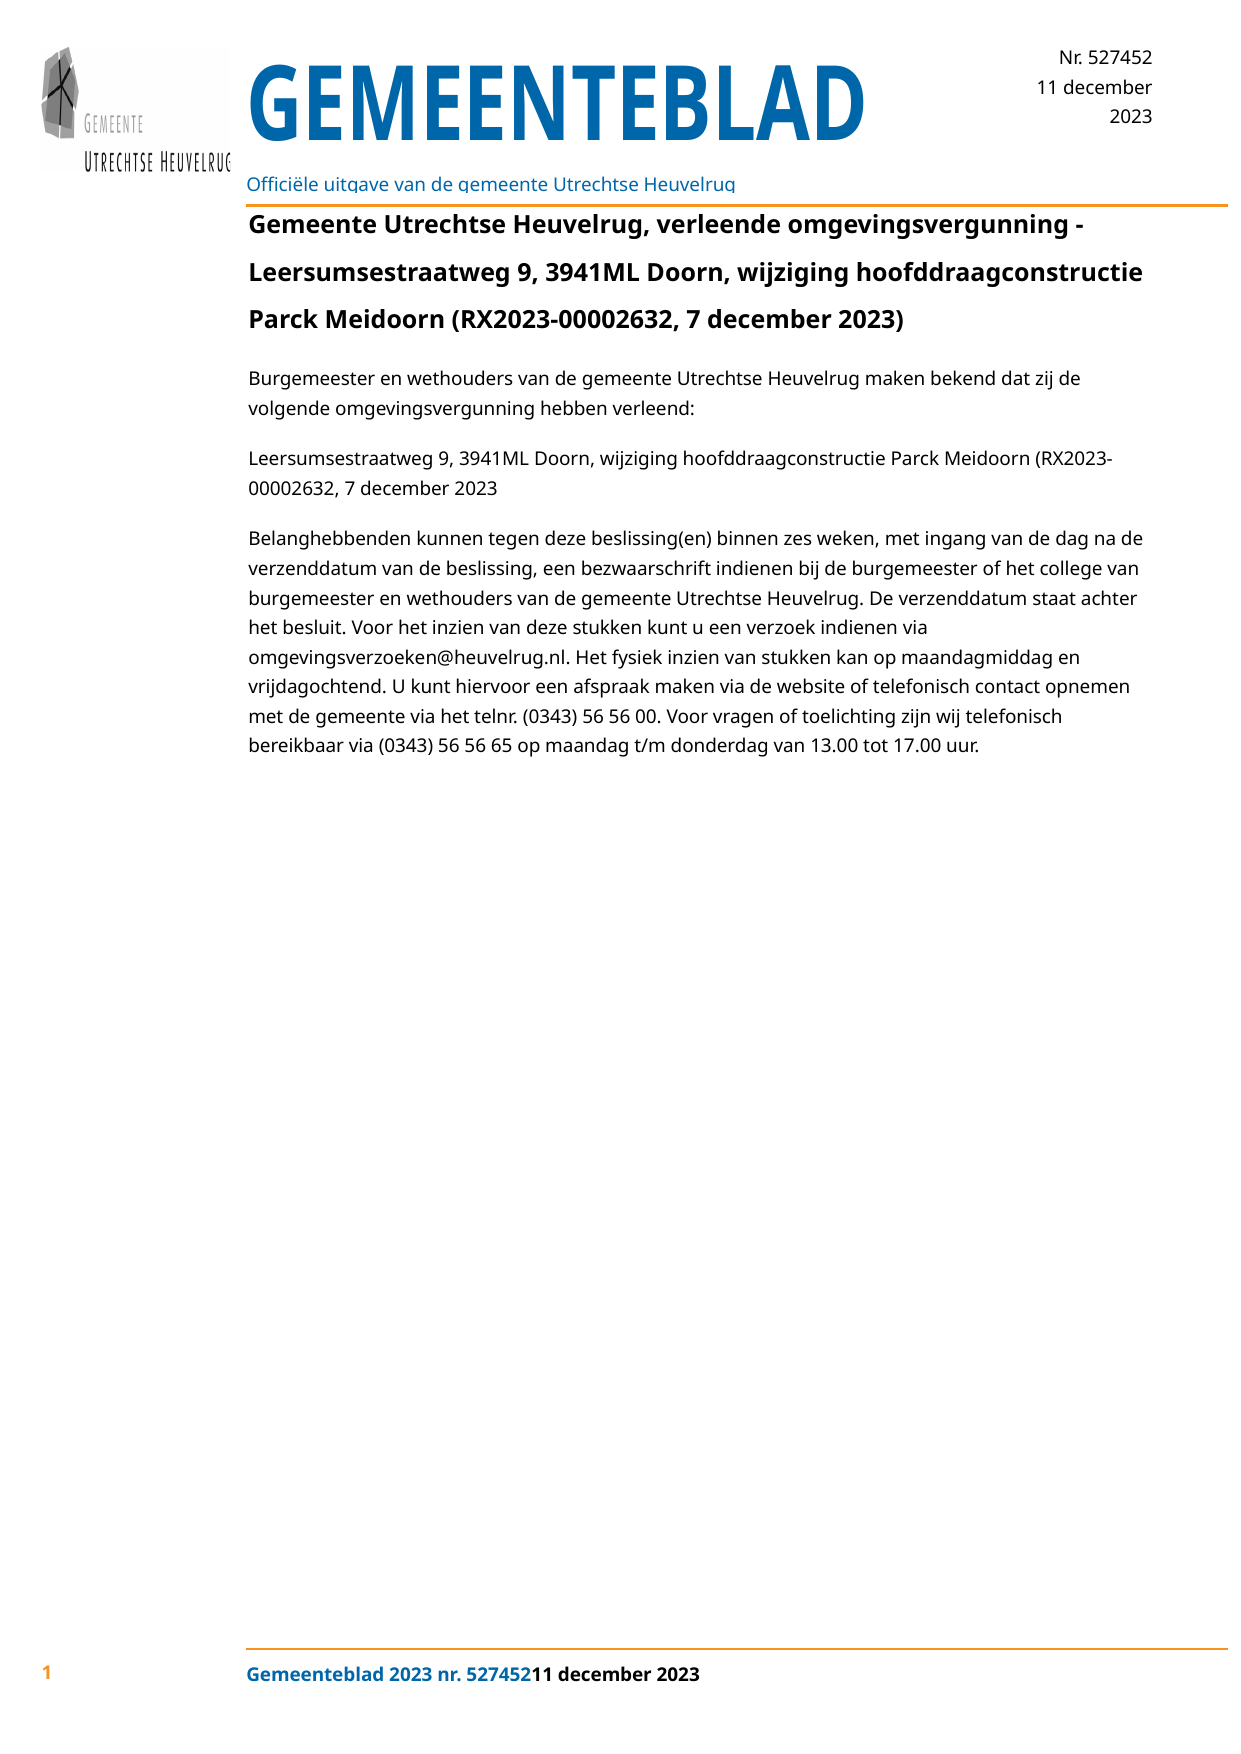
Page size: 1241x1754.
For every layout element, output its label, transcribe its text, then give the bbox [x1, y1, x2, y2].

text Leersumsestraatweg 9, 3941ML Doorn, wijziging hoofddraagconstructie Parck Meidoorn (RX2023-00002632, 7 december 2023 [248, 446, 1152, 501]
text Belanghebbenden kunnen tegen deze beslissing(en) binnen zes weken, met ingang van de dag na de verzenddatum van de beslissing, een bezwaarschrift indienen bij de burgemeester of het college van burgemeester en wethouders van de gemeente Utrechtse Heuvelrug. De verzenddatum staat achter het besluit. Voor het inzien van deze stukken kunt u een verzoek indienen via omgevingsverzoeken@heuvelrug.nl. Het fysiek inzien van stukken kan op maandagmiddag en vrijdagochtend. U kunt hiervoor een afspraak maken via de website of telefonisch contact opnemen met de gemeente via het telnr. (0343) 56 56 00. Voor vragen of toelichting zijn wij telefonisch bereikbaar via (0343) 56 56 65 op maandag t/m donderdag van 13.00 tot 17.00 uur. [248, 526, 1152, 758]
text Gemeente Utrechtse Heuvelrug, verleende omgevingsvergunning - Leersumsestraatweg 9, 3941ML Doorn, wijziging hoofddraagconstructie Parck Meidoorn (RX2023-00002632, 7 december 2023) [248, 207, 1152, 336]
picture [41, 47, 231, 172]
text Burgemeester en wethouders van de gemeente Utrechtse Heuvelrug maken bekend dat zij de volgende omgevingsvergunning hebben verleend: [248, 366, 1152, 421]
